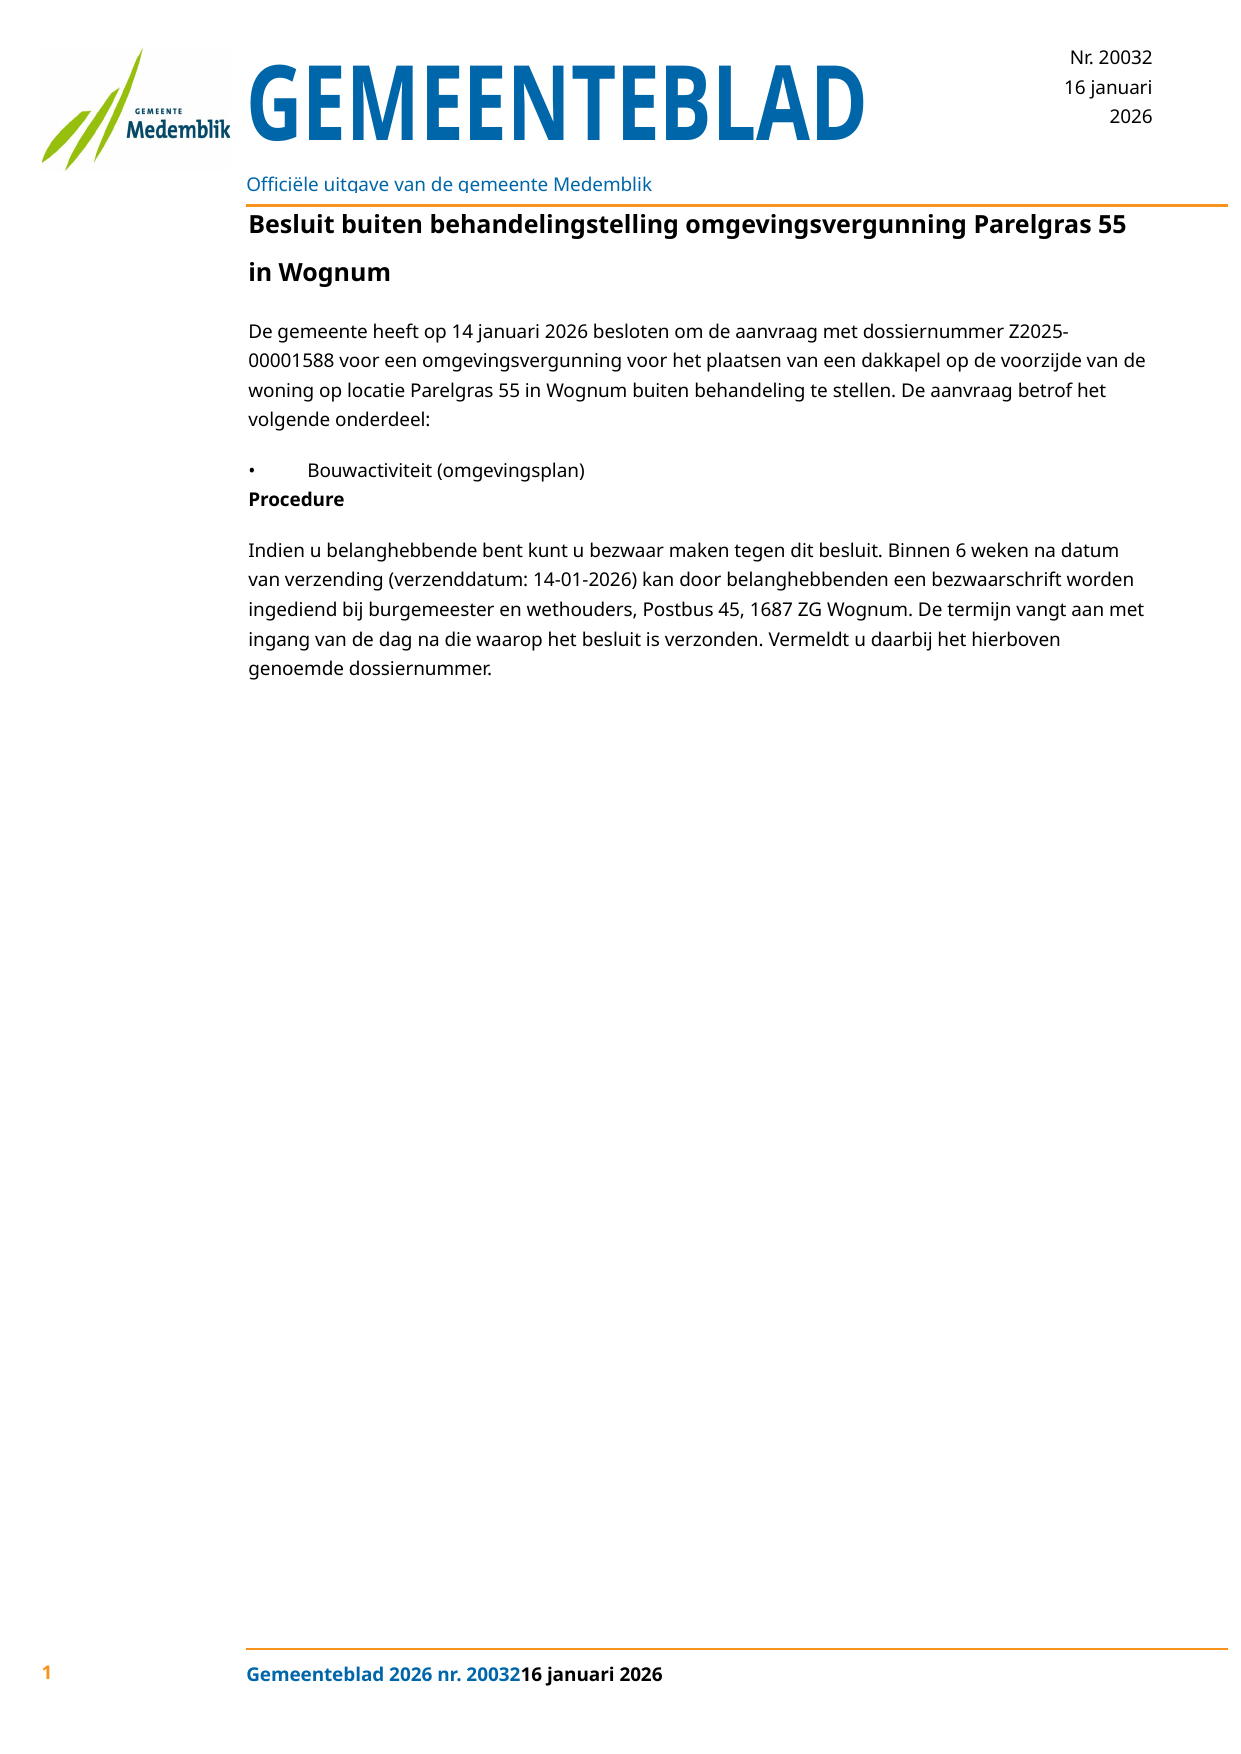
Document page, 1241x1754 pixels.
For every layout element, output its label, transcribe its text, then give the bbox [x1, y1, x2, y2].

text Procedure [248, 487, 1152, 512]
picture [41, 47, 231, 172]
text Besluit buiten behandelingstelling omgevingsvergunning Parelgras 55 in Wognum [248, 207, 1152, 288]
list Bouwactiviteit (omgevingsplan) [248, 457, 1152, 483]
text Indien u belanghebbende bent kunt u bezwaar maken tegen dit besluit. Binnen 6 weken na datum van verzending (verzenddatum: 14-01-2026) kan door belanghebbenden een bezwaarschrift worden ingediend bij burgemeester en wethouders, Postbus 45, 1687 ZG Wognum. De termijn vangt aan met ingang van de dag na die waarop het besluit is verzonden. Vermeldt u daarbij het hierboven genoemde dossiernummer. [248, 537, 1152, 681]
text De gemeente heeft op 14 januari 2026 besloten om de aanvraag met dossiernummer Z2025-00001588 voor een omgevingsvergunning voor het plaatsen van een dakkapel op de voorzijde van de woning op locatie Parelgras 55 in Wognum buiten behandeling te stellen. De aanvraag betrof het volgende onderdeel: [248, 318, 1152, 432]
